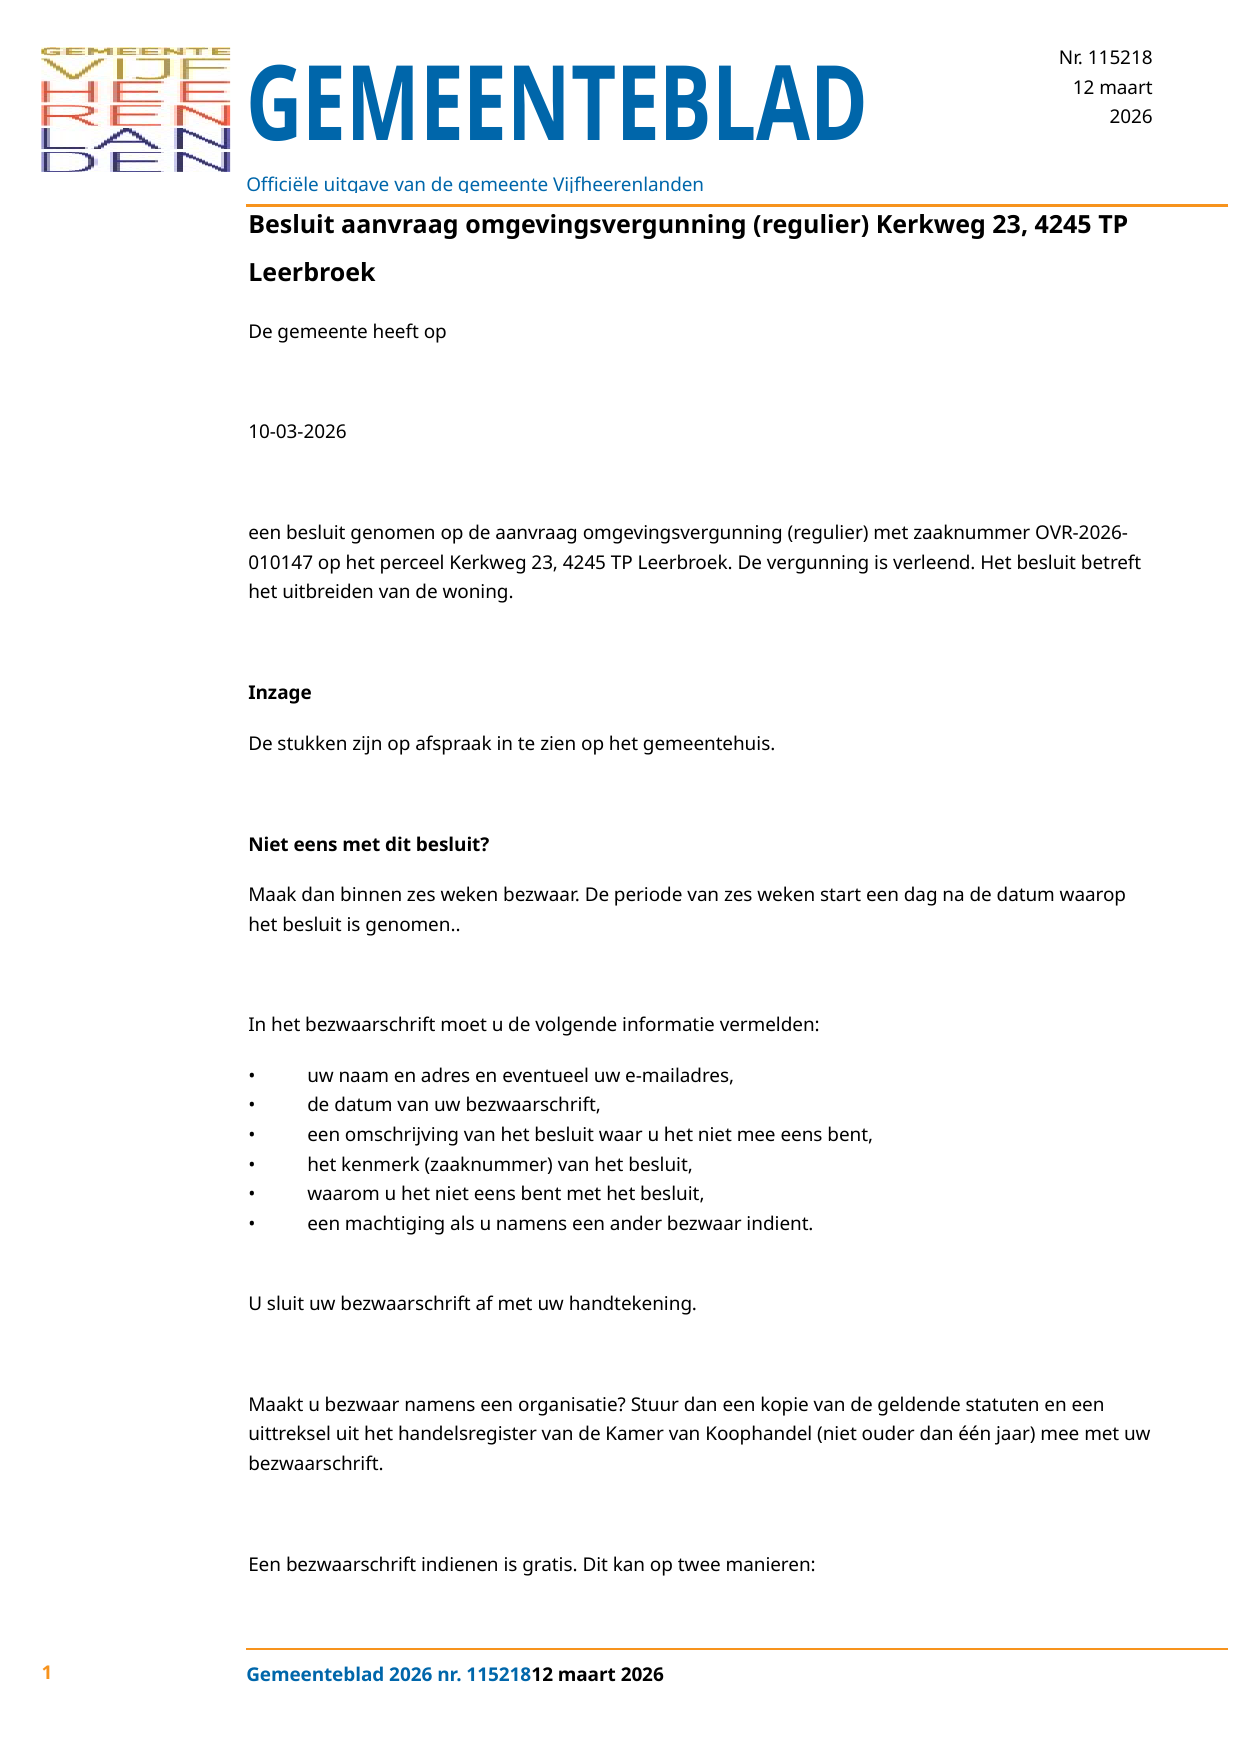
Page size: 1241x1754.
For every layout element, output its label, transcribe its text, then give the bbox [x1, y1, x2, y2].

list waarom u het niet eens bent met het besluit, [248, 1180, 1152, 1206]
text Maakt u bezwaar namens een organisatie? Stuur dan een kopie van de geldende statuten en een uittreksel uit het handelsregister van de Kamer van Koophandel (niet ouder dan één jaar) mee met uw bezwaarschrift. [248, 1391, 1152, 1476]
list het kenmerk (zaaknummer) van het besluit, [248, 1151, 1152, 1177]
text Maak dan binnen zes weken bezwaar. De periode van zes weken start een dag na de datum waarop het besluit is genomen.. [248, 881, 1152, 937]
text Besluit aanvraag omgevingsvergunning (regulier) Kerkweg 23, 4245 TP Leerbroek [248, 207, 1152, 288]
text Inzage [248, 679, 1152, 705]
list de datum van uw bezwaarschrift, [248, 1092, 1152, 1117]
list een machtiging als u namens een ander bezwaar indient. [248, 1210, 1152, 1236]
text In het bezwaarschrift moet u de volgende informatie vermelden: [248, 1012, 1152, 1037]
list uw naam en adres en eventueel uw e-mailadres, [248, 1062, 1152, 1088]
text een besluit genomen op de aanvraag omgevingsvergunning (regulier) met zaaknummer OVR-2026-010147 op het perceel Kerkweg 23, 4245 TP Leerbroek. De vergunning is verleend. Het besluit betreft het uitbreiden van de woning. [248, 519, 1152, 604]
text 10-03-2026 [248, 419, 1152, 444]
text De gemeente heeft op [248, 318, 1152, 344]
text Niet eens met dit besluit? [248, 831, 1152, 857]
text De stukken zijn op afspraak in te zien op het gemeentehuis. [248, 730, 1152, 756]
picture [41, 47, 231, 172]
text U sluit uw bezwaarschrift af met uw handtekening. [248, 1290, 1152, 1316]
text Een bezwaarschrift indienen is gratis. Dit kan op twee manieren: [248, 1551, 1152, 1577]
list een omschrijving van het besluit waar u het niet mee eens bent, [248, 1121, 1152, 1147]
